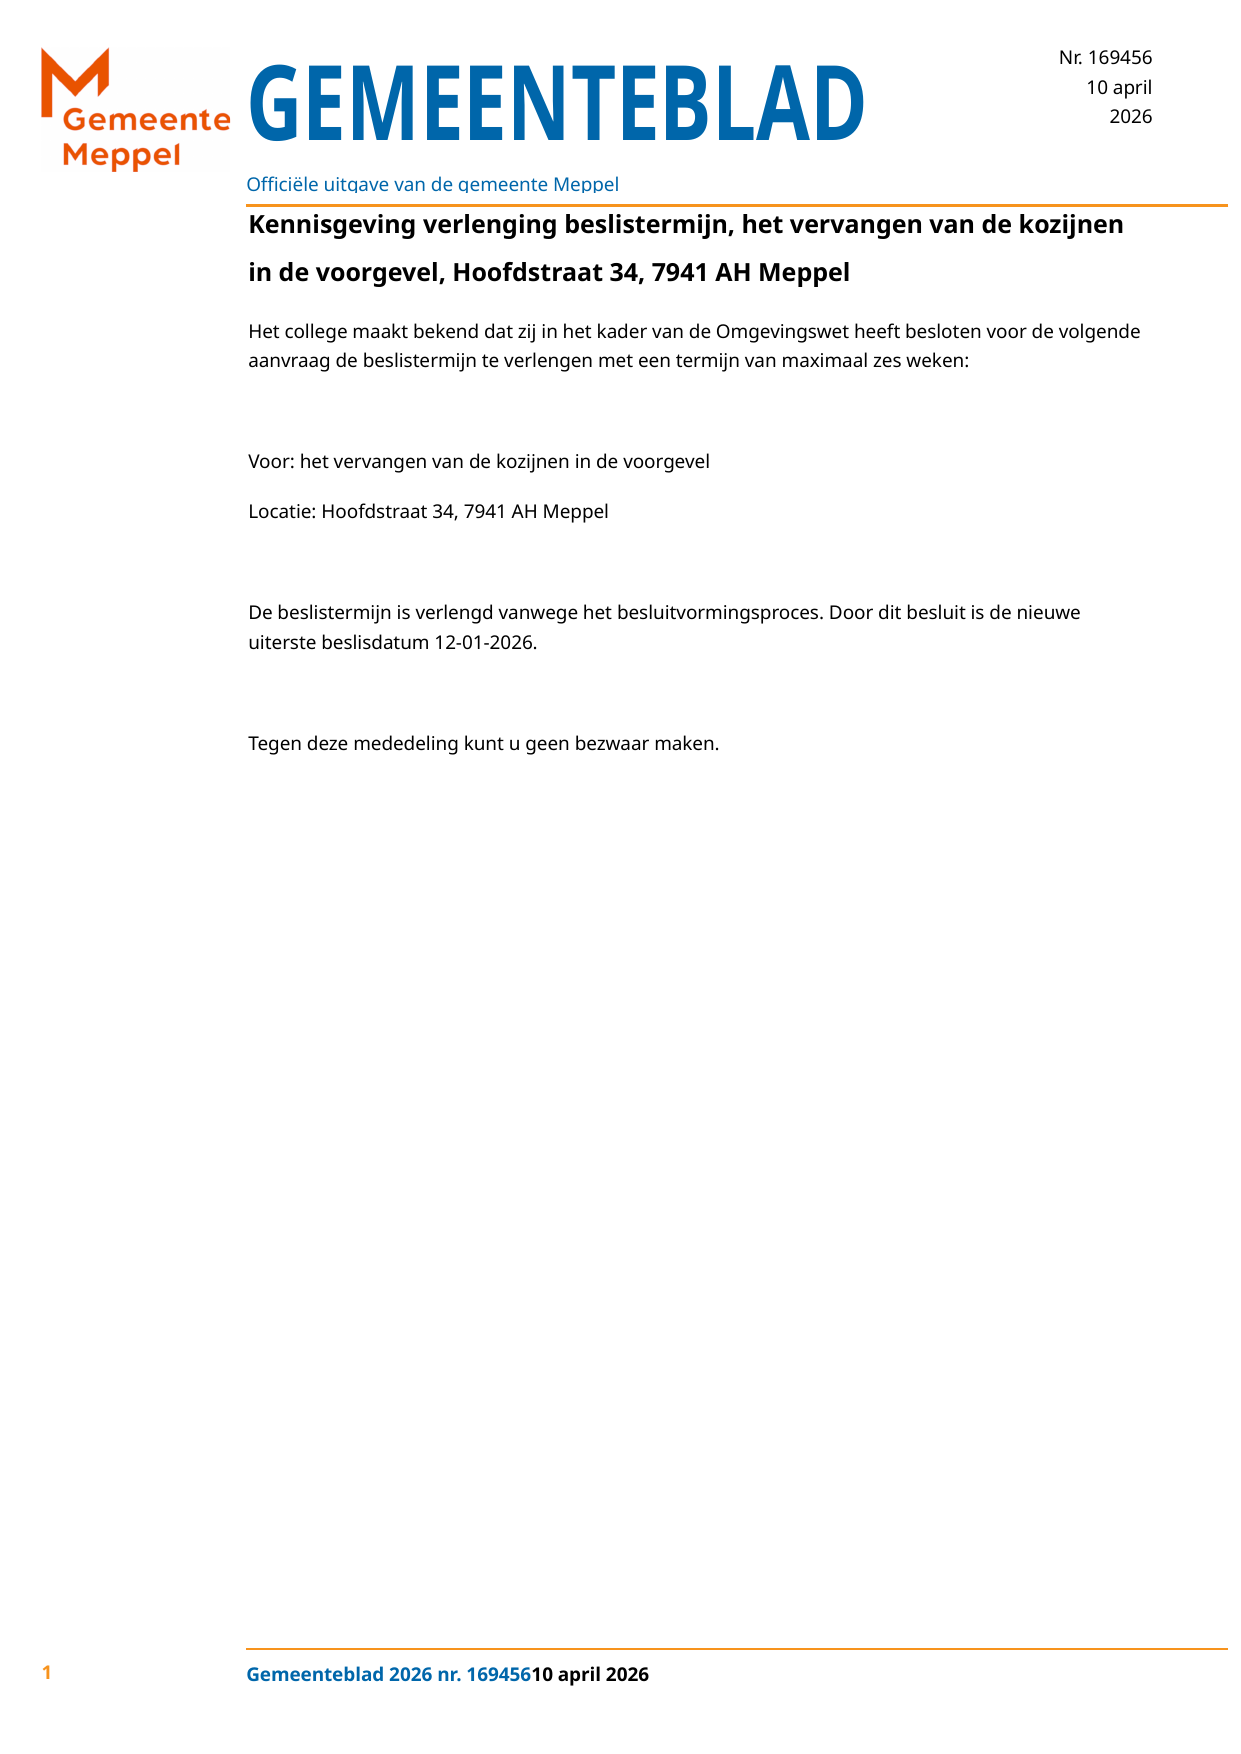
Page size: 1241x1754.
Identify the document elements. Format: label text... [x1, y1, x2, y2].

text Kennisgeving verlenging beslistermijn, het vervangen van de kozijnen in de voorgevel, Hoofdstraat 34, 7941 AH Meppel [248, 207, 1152, 288]
text Voor: het vervangen van de kozijnen in de voorgevel [248, 448, 1152, 474]
text Tegen deze mededeling kunt u geen bezwaar maken. [248, 730, 1152, 756]
text Het college maakt bekend dat zij in het kader van de Omgevingswet heeft besloten voor de volgende aanvraag de beslistermijn te verlengen met een termijn van maximaal zes weken: [248, 318, 1152, 373]
picture [41, 47, 231, 172]
text Locatie: Hoofdstraat 34, 7941 AH Meppel [248, 499, 1152, 524]
text De beslistermijn is verlengd vanwege het besluitvormingsproces. Door dit besluit is de nieuwe uiterste beslisdatum 12-01-2026. [248, 599, 1152, 655]
